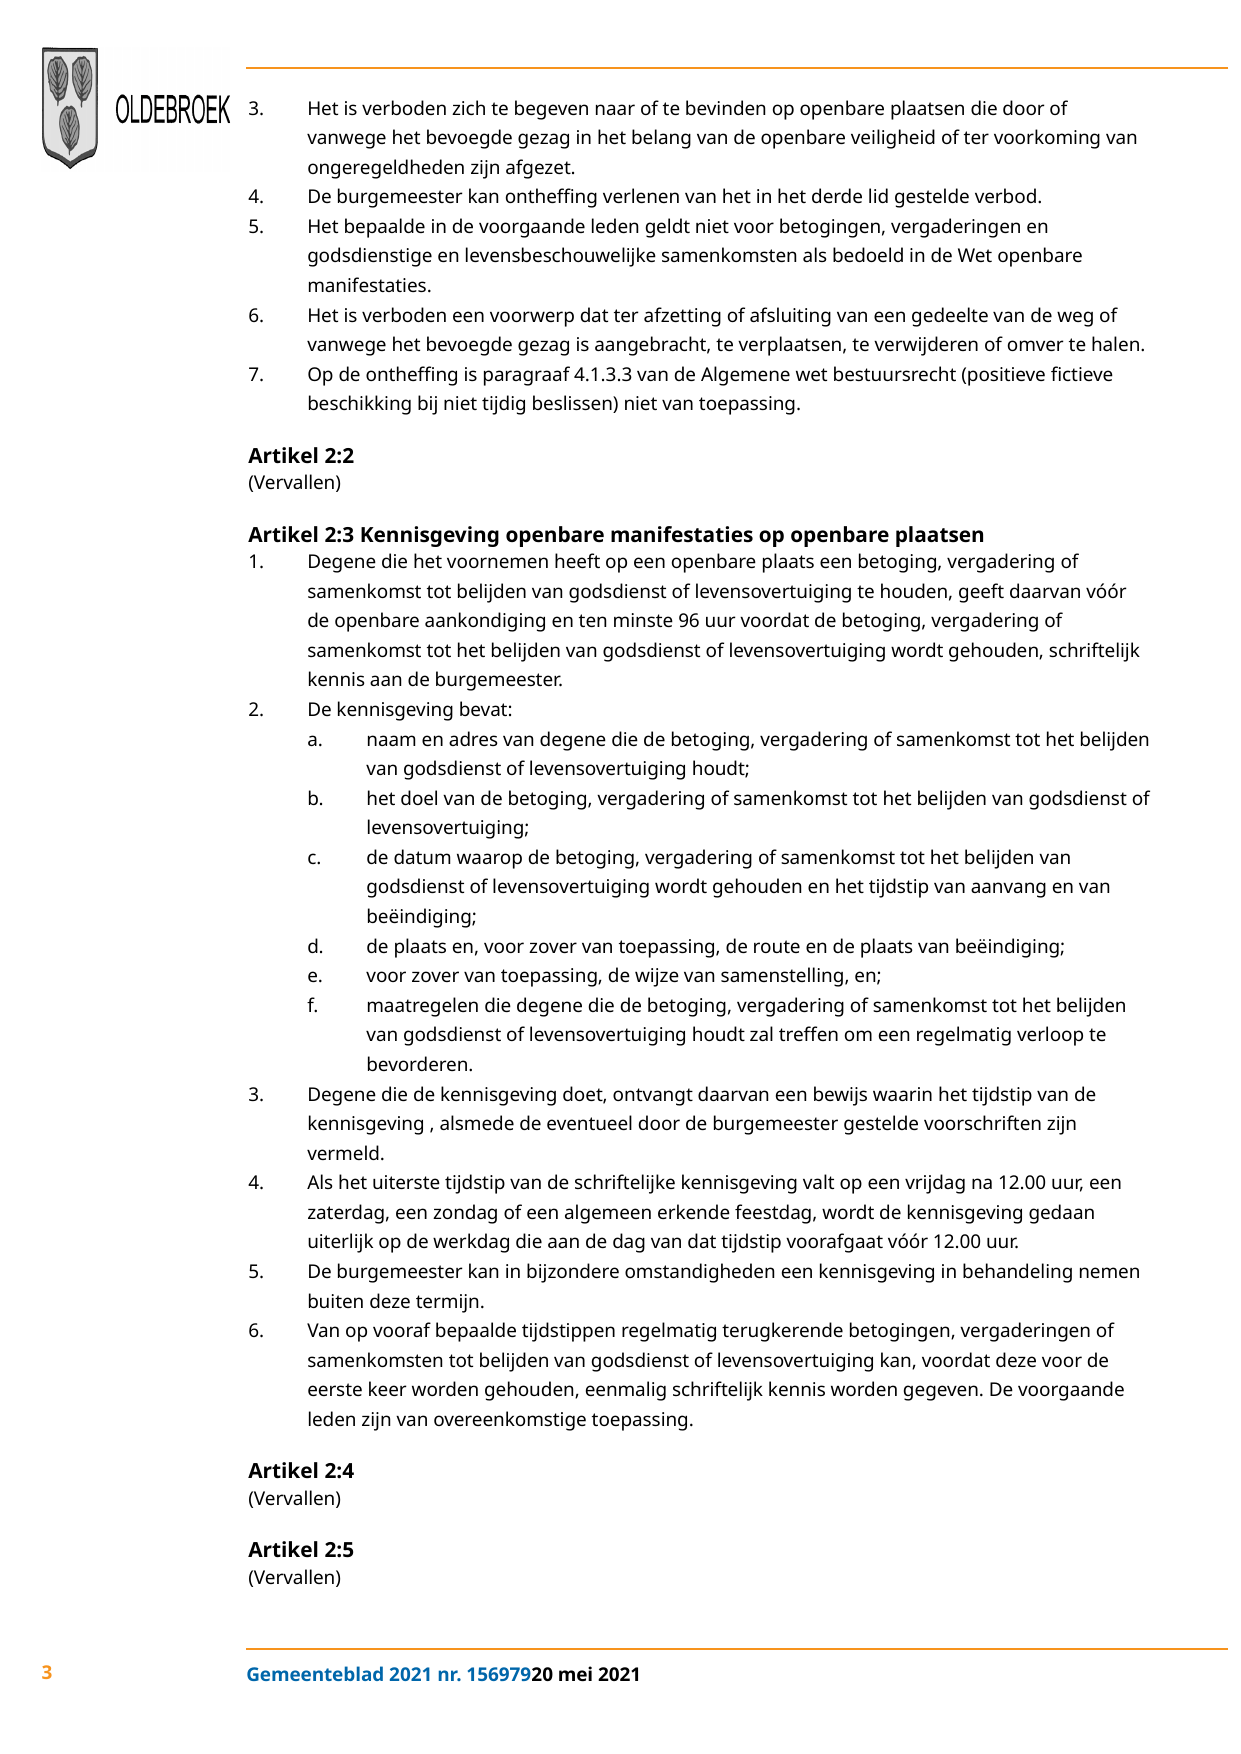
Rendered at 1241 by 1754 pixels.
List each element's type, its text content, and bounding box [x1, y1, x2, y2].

text (Vervallen) [248, 1485, 1152, 1511]
text Artikel 2:5 [248, 1536, 1152, 1564]
list Degene die het voornemen heeft op een openbare plaats een betoging, vergadering of samenkomst tot belijden van godsdienst of levensovertuiging te houden, geeft daarvan vóór de openbare aankondiging en ten minste 96 uur voordat de betoging, vergadering of samenkomst tot het belijden van godsdienst of levensovertuiging wordt gehouden, schriftelijk kennis aan de burgemeester. [248, 548, 1152, 692]
list Van op vooraf bepaalde tijdstippen regelmatig terugkerende betogingen, vergaderingen of samenkomsten tot belijden van godsdienst of levensovertuiging kan, voordat deze voor de eerste keer worden gehouden, eenmalig schriftelijk kennis worden gegeven. De voorgaande leden zijn van overeenkomstige toepassing. [248, 1317, 1152, 1432]
list de datum waarop de betoging, vergadering of samenkomst tot het belijden van godsdienst of levensovertuiging wordt gehouden en het tijdstip van aanvang en van beëindiging; [307, 844, 1152, 929]
list De burgemeester kan ontheffing verlenen van het in het derde lid gestelde verbod. [248, 183, 1152, 209]
text (Vervallen) [248, 469, 1152, 495]
picture [41, 47, 231, 172]
text (Vervallen) [248, 1564, 1152, 1590]
text Artikel 2:3 Kennisgeving openbare manifestaties op openbare plaatsen [248, 520, 1152, 548]
list De burgemeester kan in bijzondere omstandigheden een kennisgeving in behandeling nemen buiten deze termijn. [248, 1258, 1152, 1314]
list Het bepaalde in de voorgaande leden geldt niet voor betogingen, vergaderingen en godsdienstige en levensbeschouwelijke samenkomsten als bedoeld in de Wet openbare manifestaties. [248, 213, 1152, 298]
list voor zover van toepassing, de wijze van samenstelling, en; [307, 962, 1152, 988]
list Degene die de kennisgeving doet, ontvangt daarvan een bewijs waarin het tijdstip van de kennisgeving , alsmede de eventueel door de burgemeester gestelde voorschriften zijn vermeld. [248, 1081, 1152, 1166]
list het doel van de betoging, vergadering of samenkomst tot het belijden van godsdienst of levensovertuiging; [307, 785, 1152, 840]
list Op de ontheffing is paragraaf 4.1.3.3 van de Algemene wet bestuursrecht (positieve fictieve beschikking bij niet tijdig beslissen) niet van toepassing. [248, 361, 1152, 416]
list de plaats en, voor zover van toepassing, de route en de plaats van beëindiging; [307, 933, 1152, 959]
list Het is verboden een voorwerp dat ter afzetting of afsluiting van een gedeelte van de weg of vanwege het bevoegde gezag is aangebracht, te verplaatsen, te verwijderen of omver te halen. [248, 302, 1152, 357]
list Als het uiterste tijdstip van de schriftelijke kennisgeving valt op een vrijdag na 12.00 uur, een zaterdag, een zondag of een algemeen erkende feestdag, wordt de kennisgeving gedaan uiterlijk op de werkdag die aan de dag van dat tijdstip voorafgaat vóór 12.00 uur. [248, 1169, 1152, 1254]
list maatregelen die degene die de betoging, vergadering of samenkomst tot het belijden van godsdienst of levensovertuiging houdt zal treffen om een regelmatig verloop te bevorderen. [307, 992, 1152, 1077]
text Artikel 2:2 [248, 441, 1152, 469]
list Het is verboden zich te begeven naar of te bevinden op openbare plaatsen die door of vanwege het bevoegde gezag in het belang van de openbare veiligheid of ter voorkoming van ongeregeldheden zijn afgezet. [248, 95, 1152, 180]
list De kennisgeving bevat: [248, 696, 1152, 722]
text Artikel 2:4 [248, 1457, 1152, 1485]
list naam en adres van degene die de betoging, vergadering of samenkomst tot het belijden van godsdienst of levensovertuiging houdt; [307, 726, 1152, 781]
